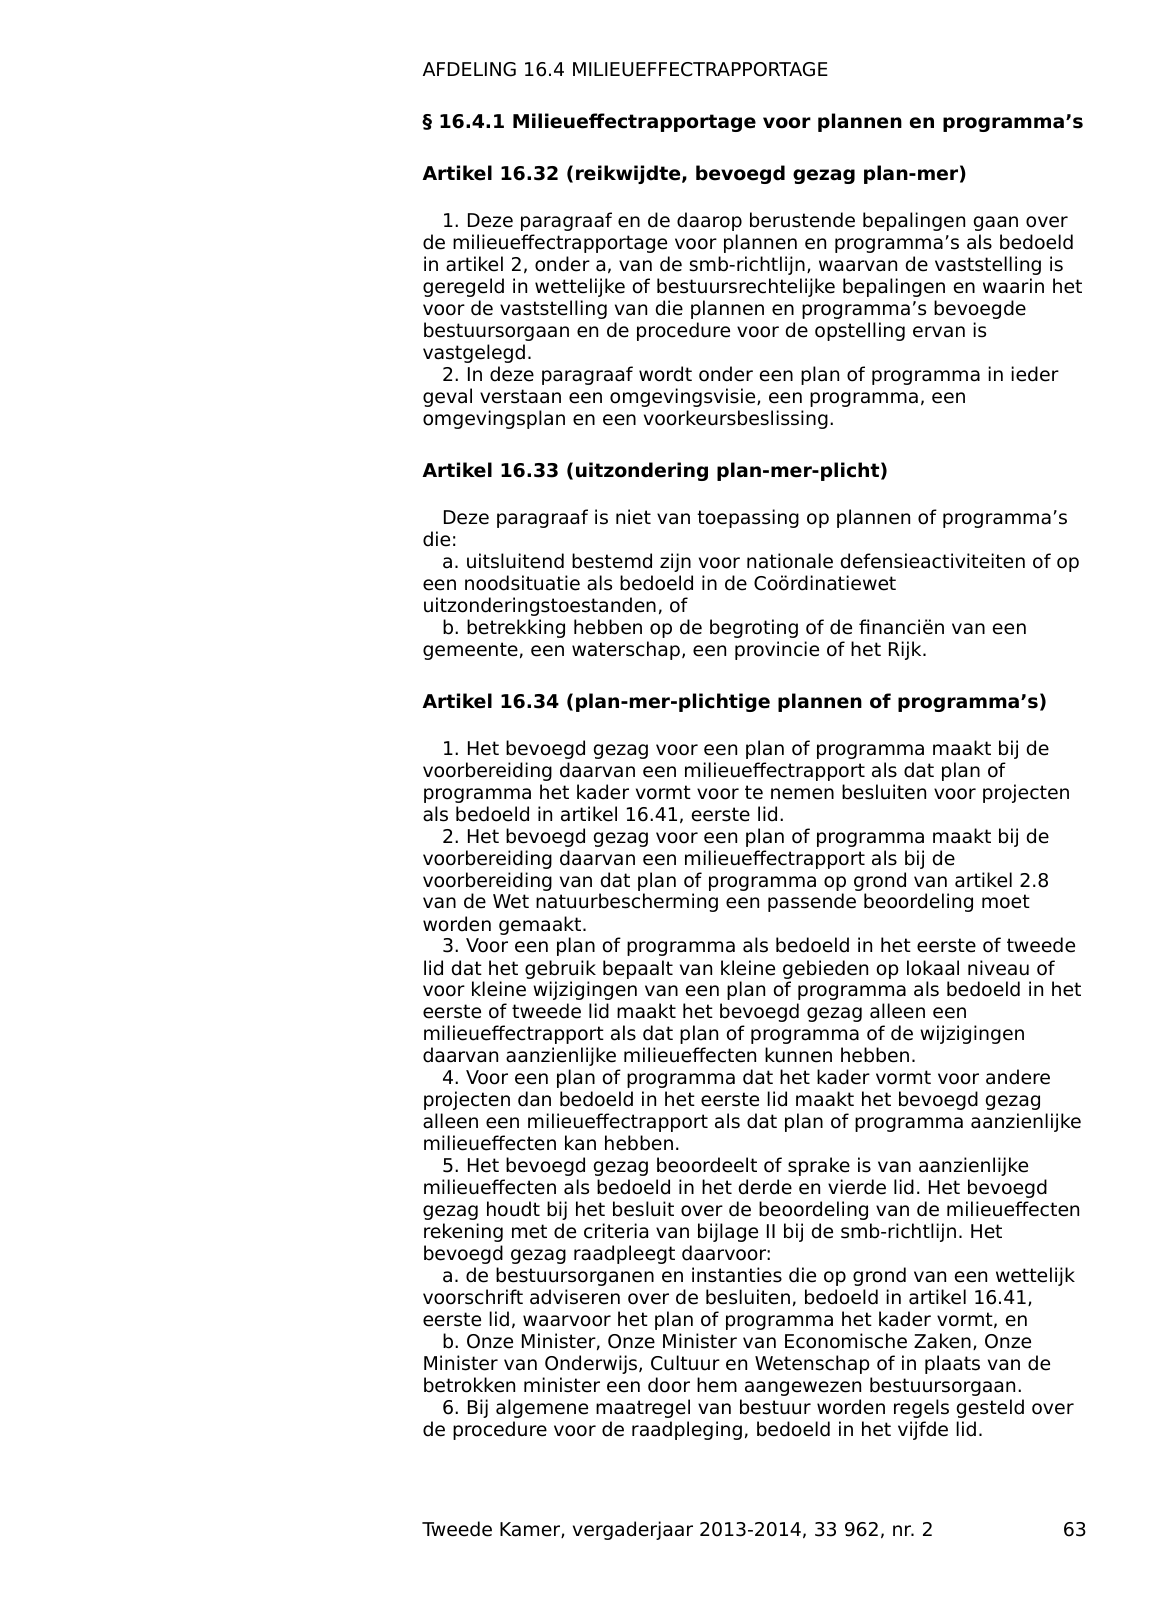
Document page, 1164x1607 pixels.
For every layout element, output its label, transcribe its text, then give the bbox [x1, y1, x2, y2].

text 6. Bij algemene maatregel van bestuur worden regels gesteld over de procedure voor de raadpleging, bedoeld in het vijfde lid. [422, 1397, 1087, 1441]
text a. uitsluitend bestemd zijn voor nationale defensieactiviteiten of op een noodsituatie als bedoeld in de Coördinatiewet uitzonderingstoestanden, of [422, 551, 1087, 617]
text 2. In deze paragraaf wordt onder een plan of programma in ieder geval verstaan een omgevingsvisie, een programma, een omgevingsplan en een voorkeursbeslissing. [422, 364, 1087, 430]
subtitle § 16.4.1 Milieueffectrapportage voor plannen en programma’s [422, 111, 1087, 133]
text 5. Het bevoegd gezag beoordeelt of sprake is van aanzienlijke milieueffecten als bedoeld in het derde en vierde lid. Het bevoegd gezag houdt bij het besluit over de beoordeling van de milieueffecten rekening met de criteria van bijlage II bij de smb-richtlijn. Het bevoegd gezag raadpleegt daarvoor: [422, 1155, 1087, 1265]
subtitle Artikel 16.33 (uitzondering plan-mer-plicht) [422, 460, 1087, 482]
subtitle Artikel 16.32 (reikwijdte, bevoegd gezag plan-mer) [422, 163, 1087, 185]
text Deze paragraaf is niet van toepassing op plannen of programma’s die: [422, 507, 1087, 551]
text b. betrekking hebben op de begroting of de financiën van een gemeente, een waterschap, een provincie of het Rijk. [422, 617, 1087, 661]
text 1. Het bevoegd gezag voor een plan of programma maakt bij de voorbereiding daarvan een milieueffectrapport als dat plan of programma het kader vormt voor te nemen besluiten voor projecten als bedoeld in artikel 16.41, eerste lid. [422, 738, 1087, 826]
text b. Onze Minister, Onze Minister van Economische Zaken, Onze Minister van Onderwijs, Cultuur en Wetenschap of in plaats van de betrokken minister een door hem aangewezen bestuursorgaan. [422, 1331, 1087, 1397]
text 3. Voor een plan of programma als bedoeld in het eerste of tweede lid dat het gebruik bepaalt van kleine gebieden op lokaal niveau of voor kleine wijzigingen van een plan of programma als bedoeld in het eerste of tweede lid maakt het bevoegd gezag alleen een milieueffectrapport als dat plan of programma of de wijzigingen daarvan aanzienlijke milieueffecten kunnen hebben. [422, 935, 1087, 1067]
text 2. Het bevoegd gezag voor een plan of programma maakt bij de voorbereiding daarvan een milieueffectrapport als bij de voorbereiding van dat plan of programma op grond van artikel 2.8 van de Wet natuurbescherming een passende beoordeling moet worden gemaakt. [422, 826, 1087, 935]
subtitle Artikel 16.34 (plan-mer-plichtige plannen of programma’s) [422, 691, 1087, 713]
text a. de bestuursorganen en instanties die op grond van een wettelijk voorschrift adviseren over de besluiten, bedoeld in artikel 16.41, eerste lid, waarvoor het plan of programma het kader vormt, en [422, 1265, 1087, 1331]
text 1. Deze paragraaf en de daarop berustende bepalingen gaan over de milieueffectrapportage voor plannen en programma’s als bedoeld in artikel 2, onder a, van de smb-richtlijn, waarvan de vaststelling is geregeld in wettelijke of bestuursrechtelijke bepalingen en waarin het voor de vaststelling van die plannen en programma’s bevoegde bestuursorgaan en de procedure voor de opstelling ervan is vastgelegd. [422, 210, 1087, 364]
text 4. Voor een plan of programma dat het kader vormt voor andere projecten dan bedoeld in het eerste lid maakt het bevoegd gezag alleen een milieueffectrapport als dat plan of programma aanzienlijke milieueffecten kan hebben. [422, 1067, 1087, 1155]
subtitle AFDELING 16.4 MILIEUEFFECTRAPPORTAGE [422, 59, 1087, 81]
